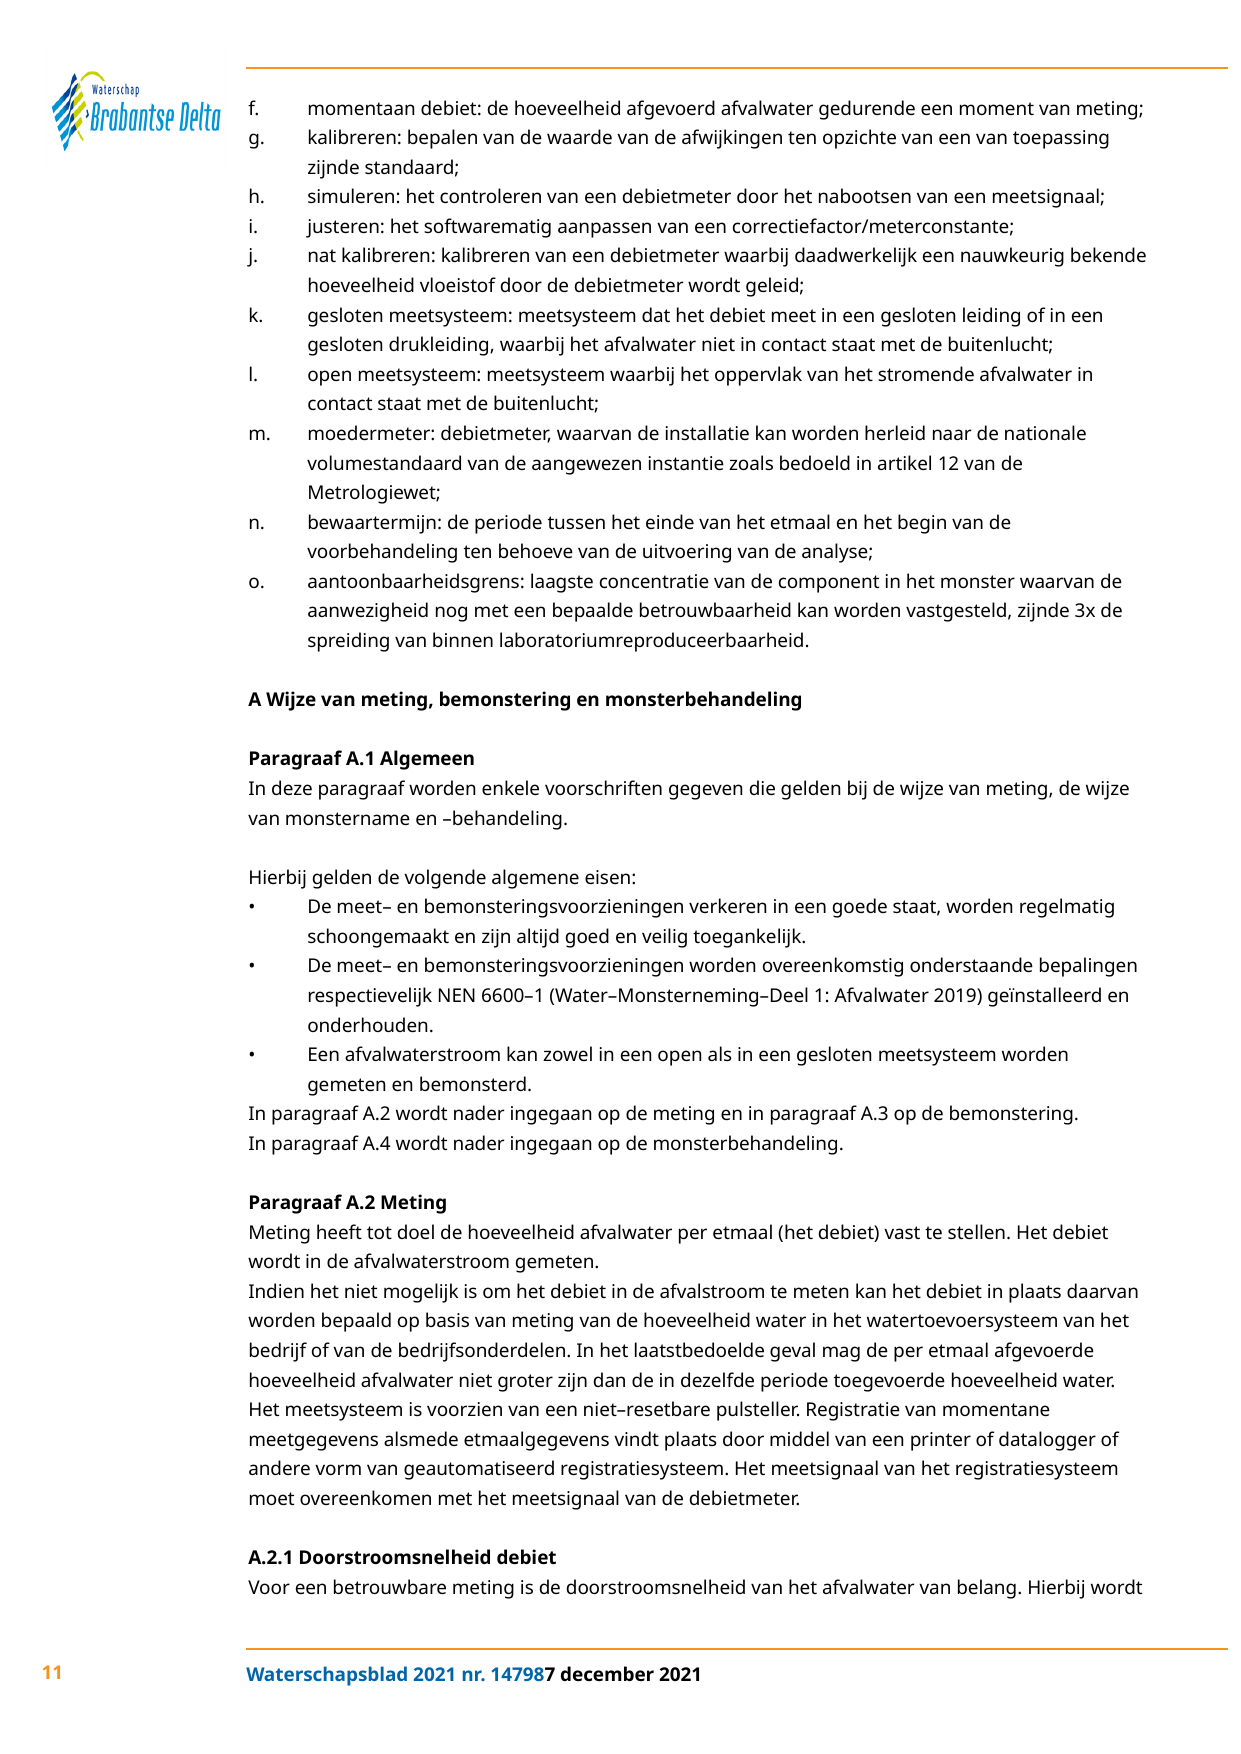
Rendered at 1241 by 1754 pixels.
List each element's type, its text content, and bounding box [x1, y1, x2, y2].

list open meetsysteem: meetsysteem waarbij het oppervlak van het stromende afvalwater in contact staat met de buitenlucht; [248, 361, 1152, 416]
list De meet– en bemonsteringsvoorzieningen verkeren in een goede staat, worden regelmatig schoongemaakt en zijn altijd goed en veilig toegankelijk. [248, 893, 1152, 949]
list momentaan debiet: de hoeveelheid afgevoerd afvalwater gedurende een moment van meting; [248, 95, 1152, 121]
text In paragraaf A.4 wordt nader ingegaan op de monsterbehandeling. [248, 1130, 1152, 1156]
list Een afvalwaterstroom kan zowel in een open als in een gesloten meetsysteem worden gemeten en bemonsterd. [248, 1041, 1152, 1097]
list simuleren: het controleren van een debietmeter door het nabootsen van een meetsignaal; [248, 183, 1152, 209]
text Hierbij gelden de volgende algemene eisen: [248, 864, 1152, 890]
text In paragraaf A.2 wordt nader ingegaan op de meting en in paragraaf A.3 op de bemonstering. [248, 1101, 1152, 1126]
text A.2.1 Doorstroomsnelheid debiet [248, 1544, 1152, 1570]
text In deze paragraaf worden enkele voorschriften gegeven die gelden bij de wijze van meting, de wijze van monstername en –behandeling. [248, 775, 1152, 831]
text A Wijze van meting, bemonstering en monsterbehandeling [248, 686, 1152, 712]
text Voor een betrouwbare meting is de doorstroomsnelheid van het afvalwater van belang. Hierbij wordt [248, 1574, 1152, 1600]
list nat kalibreren: kalibreren van een debietmeter waarbij daadwerkelijk een nauwkeurig bekende hoeveelheid vloeistof door de debietmeter wordt geleid; [248, 243, 1152, 298]
text Paragraaf A.1 Algemeen [248, 746, 1152, 771]
text Meting heeft tot doel de hoeveelheid afvalwater per etmaal (het debiet) vast te stellen. Het debiet wordt in de afvalwaterstroom gemeten. [248, 1219, 1152, 1274]
text Indien het niet mogelijk is om het debiet in de afvalstroom te meten kan het debiet in plaats daarvan worden bepaald op basis van meting van de hoeveelheid water in het watertoevoersysteem van het bedrijf of van de bedrijfsonderdelen. In het laatstbedoelde geval mag de per etmaal afgevoerde hoeveelheid afvalwater niet groter zijn dan de in dezelfde periode toegevoerde hoeveelheid water. [248, 1278, 1152, 1393]
list bewaartermijn: de periode tussen het einde van het etmaal en het begin van de voorbehandeling ten behoeve van de uitvoering van de analyse; [248, 509, 1152, 564]
text Het meetsysteem is voorzien van een niet–resetbare pulsteller. Registratie van momentane meetgegevens alsmede etmaalgegevens vindt plaats door middel van een printer of datalogger of andere vorm van geautomatiseerd registratiesysteem. Het meetsignaal van het registratiesysteem moet overeenkomen met het meetsignaal van de debietmeter. [248, 1396, 1152, 1511]
list moedermeter: debietmeter, waarvan de installatie kan worden herleid naar de nationale volumestandaard van de aangewezen instantie zoals bedoeld in artikel 12 van de Metrologiewet; [248, 420, 1152, 505]
list De meet– en bemonsteringsvoorzieningen worden overeenkomstig onderstaande bepalingen respectievelijk NEN 6600–1 (Water–Monsterneming–Deel 1: Afvalwater 2019) geïnstalleerd en onderhouden. [248, 953, 1152, 1038]
list kalibreren: bepalen van de waarde van de afwijkingen ten opzichte van een van toepassing zijnde standaard; [248, 124, 1152, 180]
list justeren: het softwarematig aanpassen van een correctiefactor/meterconstante; [248, 213, 1152, 239]
picture [41, 47, 231, 172]
text Paragraaf A.2 Meting [248, 1189, 1152, 1215]
list aantoonbaarheidsgrens: laagste concentratie van de component in het monster waarvan de aanwezigheid nog met een bepaalde betrouwbaarheid kan worden vastgesteld, zijnde 3x de spreiding van binnen laboratoriumreproduceerbaarheid. [248, 568, 1152, 653]
list gesloten meetsysteem: meetsysteem dat het debiet meet in een gesloten leiding of in een gesloten drukleiding, waarbij het afvalwater niet in contact staat met de buitenlucht; [248, 302, 1152, 357]
